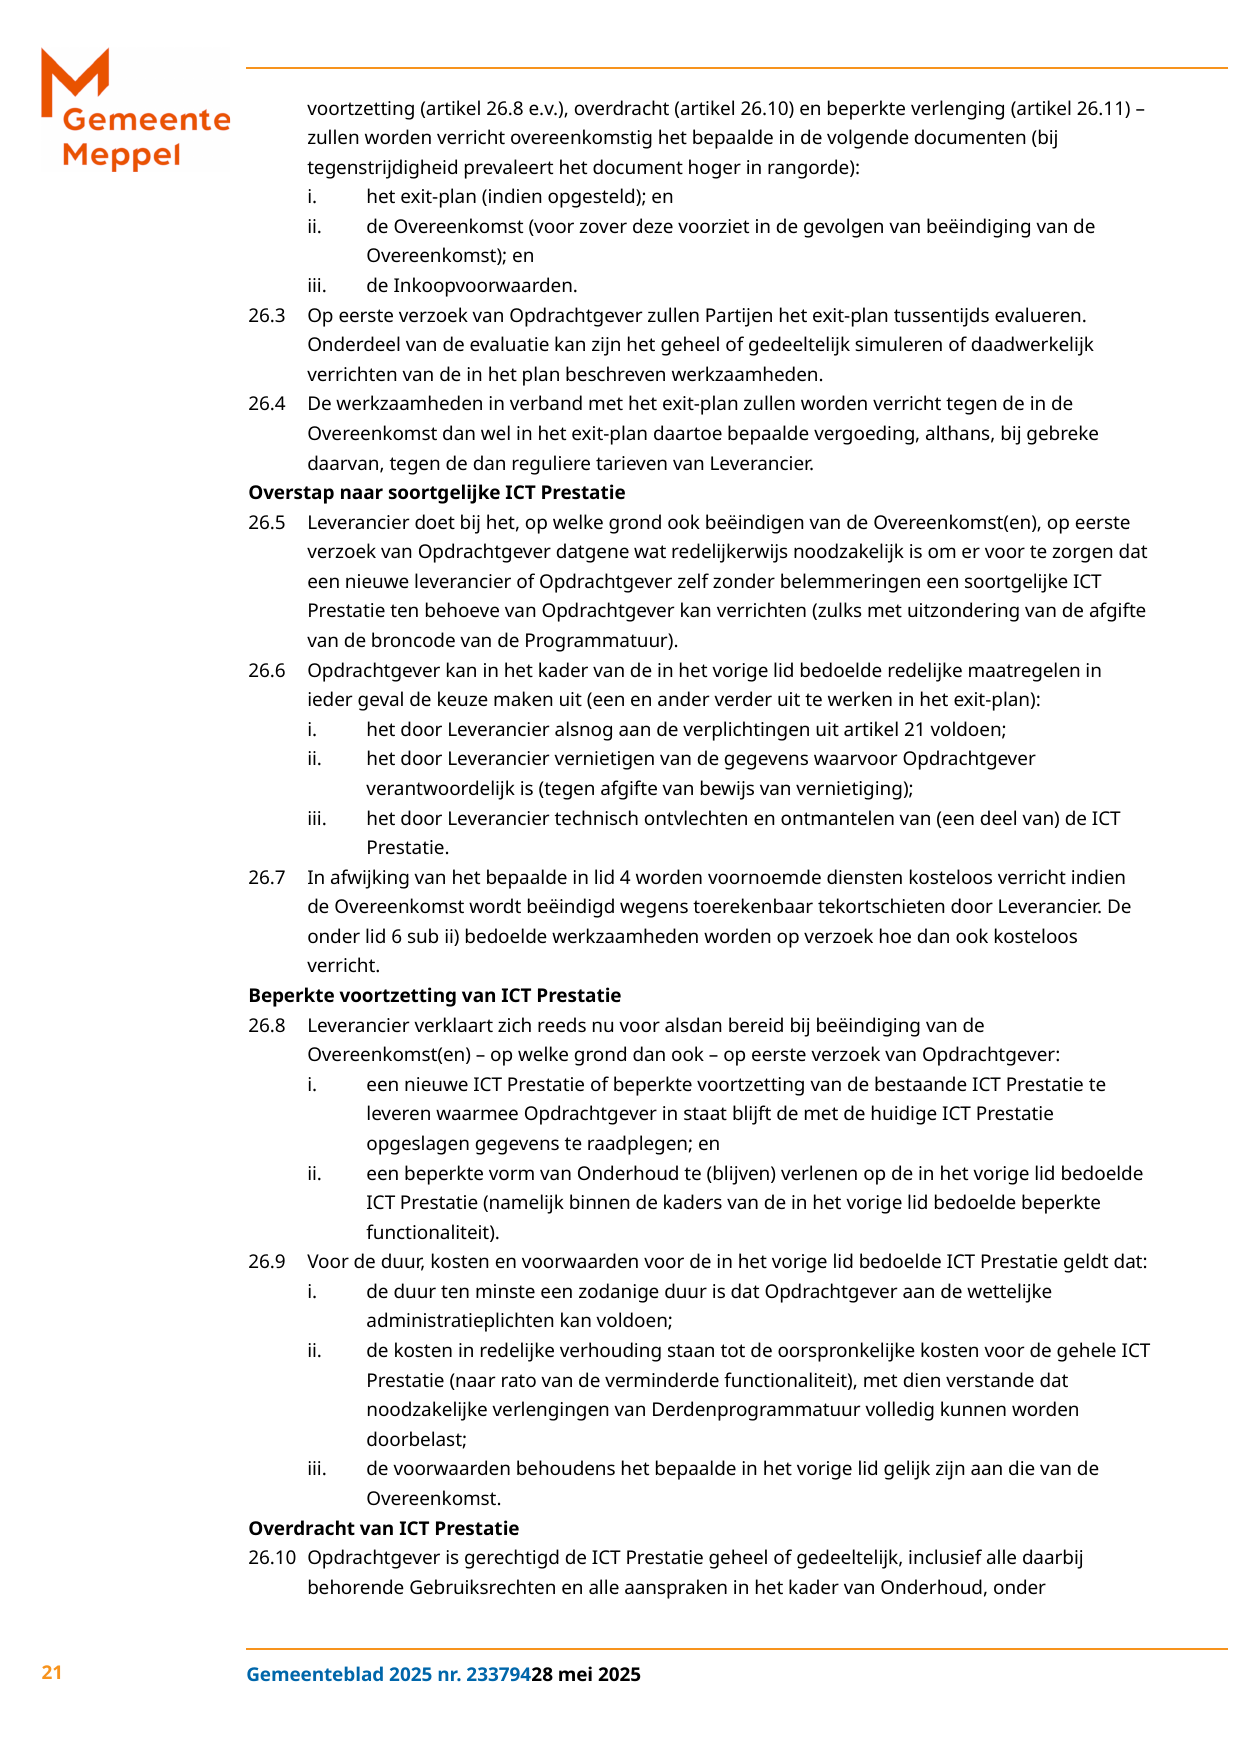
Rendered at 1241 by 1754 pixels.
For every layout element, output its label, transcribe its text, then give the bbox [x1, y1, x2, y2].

list de kosten in redelijke verhouding staan tot de oorspronkelijke kosten voor de gehele ICT Prestatie (naar rato van de verminderde functionaliteit), met dien verstande dat noodzakelijke verlengingen van Derdenprogrammatuur volledig kunnen worden doorbelast; [307, 1337, 1152, 1452]
text Overstap naar soortgelijke ICT Prestatie [248, 479, 1152, 505]
text Beperkte voortzetting van ICT Prestatie [248, 982, 1152, 1008]
list Opdrachtgever is gerechtigd de ICT Prestatie geheel of gedeeltelijk, inclusief alle daarbij behorende Gebruiksrechten en alle aanspraken in het kader van Onderhoud, onder [248, 1544, 1152, 1600]
list het exit-plan (indien opgesteld); en [307, 183, 1152, 209]
list de duur ten minste een zodanige duur is dat Opdrachtgever aan de wettelijke administratieplichten kan voldoen; [307, 1278, 1152, 1333]
list Leverancier verklaart zich reeds nu voor alsdan bereid bij beëindiging van de Overeenkomst(en) – op welke grond dan ook – op eerste verzoek van Opdrachtgever: [248, 1012, 1152, 1067]
list de voorwaarden behoudens het bepaalde in het vorige lid gelijk zijn aan die van de Overeenkomst. [307, 1456, 1152, 1511]
list de Inkoopvoorwaarden. [307, 272, 1152, 298]
list Voor de duur, kosten en voorwaarden voor de in het vorige lid bedoelde ICT Prestatie geldt dat: [248, 1248, 1152, 1274]
list voortzetting (artikel 26.8 e.v.), overdracht (artikel 26.10) en beperkte verlenging (artikel 26.11) – zullen worden verricht overeenkomstig het bepaalde in de volgende documenten (bij tegenstrijdigheid prevaleert het document hoger in rangorde): [248, 95, 1152, 180]
list Opdrachtgever kan in het kader van de in het vorige lid bedoelde redelijke maatregelen in ieder geval de keuze maken uit (een en ander verder uit te werken in het exit-plan): [248, 657, 1152, 712]
picture [41, 47, 231, 172]
list De werkzaamheden in verband met het exit-plan zullen worden verricht tegen de in de Overeenkomst dan wel in het exit-plan daartoe bepaalde vergoeding, althans, bij gebreke daarvan, tegen de dan reguliere tarieven van Leverancier. [248, 391, 1152, 476]
list Leverancier doet bij het, op welke grond ook beëindigen van de Overeenkomst(en), op eerste verzoek van Opdrachtgever datgene wat redelijkerwijs noodzakelijk is om er voor te zorgen dat een nieuwe leverancier of Opdrachtgever zelf zonder belemmeringen een soortgelijke ICT Prestatie ten behoeve van Opdrachtgever kan verrichten (zulks met uitzondering van de afgifte van de broncode van de Programmatuur). [248, 509, 1152, 653]
list Op eerste verzoek van Opdrachtgever zullen Partijen het exit-plan tussentijds evalueren. Onderdeel van de evaluatie kan zijn het geheel of gedeeltelijk simuleren of daadwerkelijk verrichten van de in het plan beschreven werkzaamheden. [248, 302, 1152, 387]
list het door Leverancier technisch ontvlechten en ontmantelen van (een deel van) de ICT Prestatie. [307, 805, 1152, 860]
list een beperkte vorm van Onderhoud te (blijven) verlenen op de in het vorige lid bedoelde ICT Prestatie (namelijk binnen de kaders van de in het vorige lid bedoelde beperkte functionaliteit). [307, 1160, 1152, 1245]
list de Overeenkomst (voor zover deze voorziet in de gevolgen van beëindiging van de Overeenkomst); en [307, 213, 1152, 268]
list In afwijking van het bepaalde in lid 4 worden voornoemde diensten kosteloos verricht indien de Overeenkomst wordt beëindigd wegens toerekenbaar tekortschieten door Leverancier. De onder lid 6 sub ii) bedoelde werkzaamheden worden op verzoek hoe dan ook kosteloos verricht. [248, 864, 1152, 978]
list het door Leverancier vernietigen van de gegevens waarvoor Opdrachtgever verantwoordelijk is (tegen afgifte van bewijs van vernietiging); [307, 746, 1152, 801]
text Overdracht van ICT Prestatie [248, 1515, 1152, 1541]
list een nieuwe ICT Prestatie of beperkte voortzetting van de bestaande ICT Prestatie te leveren waarmee Opdrachtgever in staat blijft de met de huidige ICT Prestatie opgeslagen gegevens te raadplegen; en [307, 1071, 1152, 1156]
list het door Leverancier alsnog aan de verplichtingen uit artikel 21 voldoen; [307, 716, 1152, 742]
